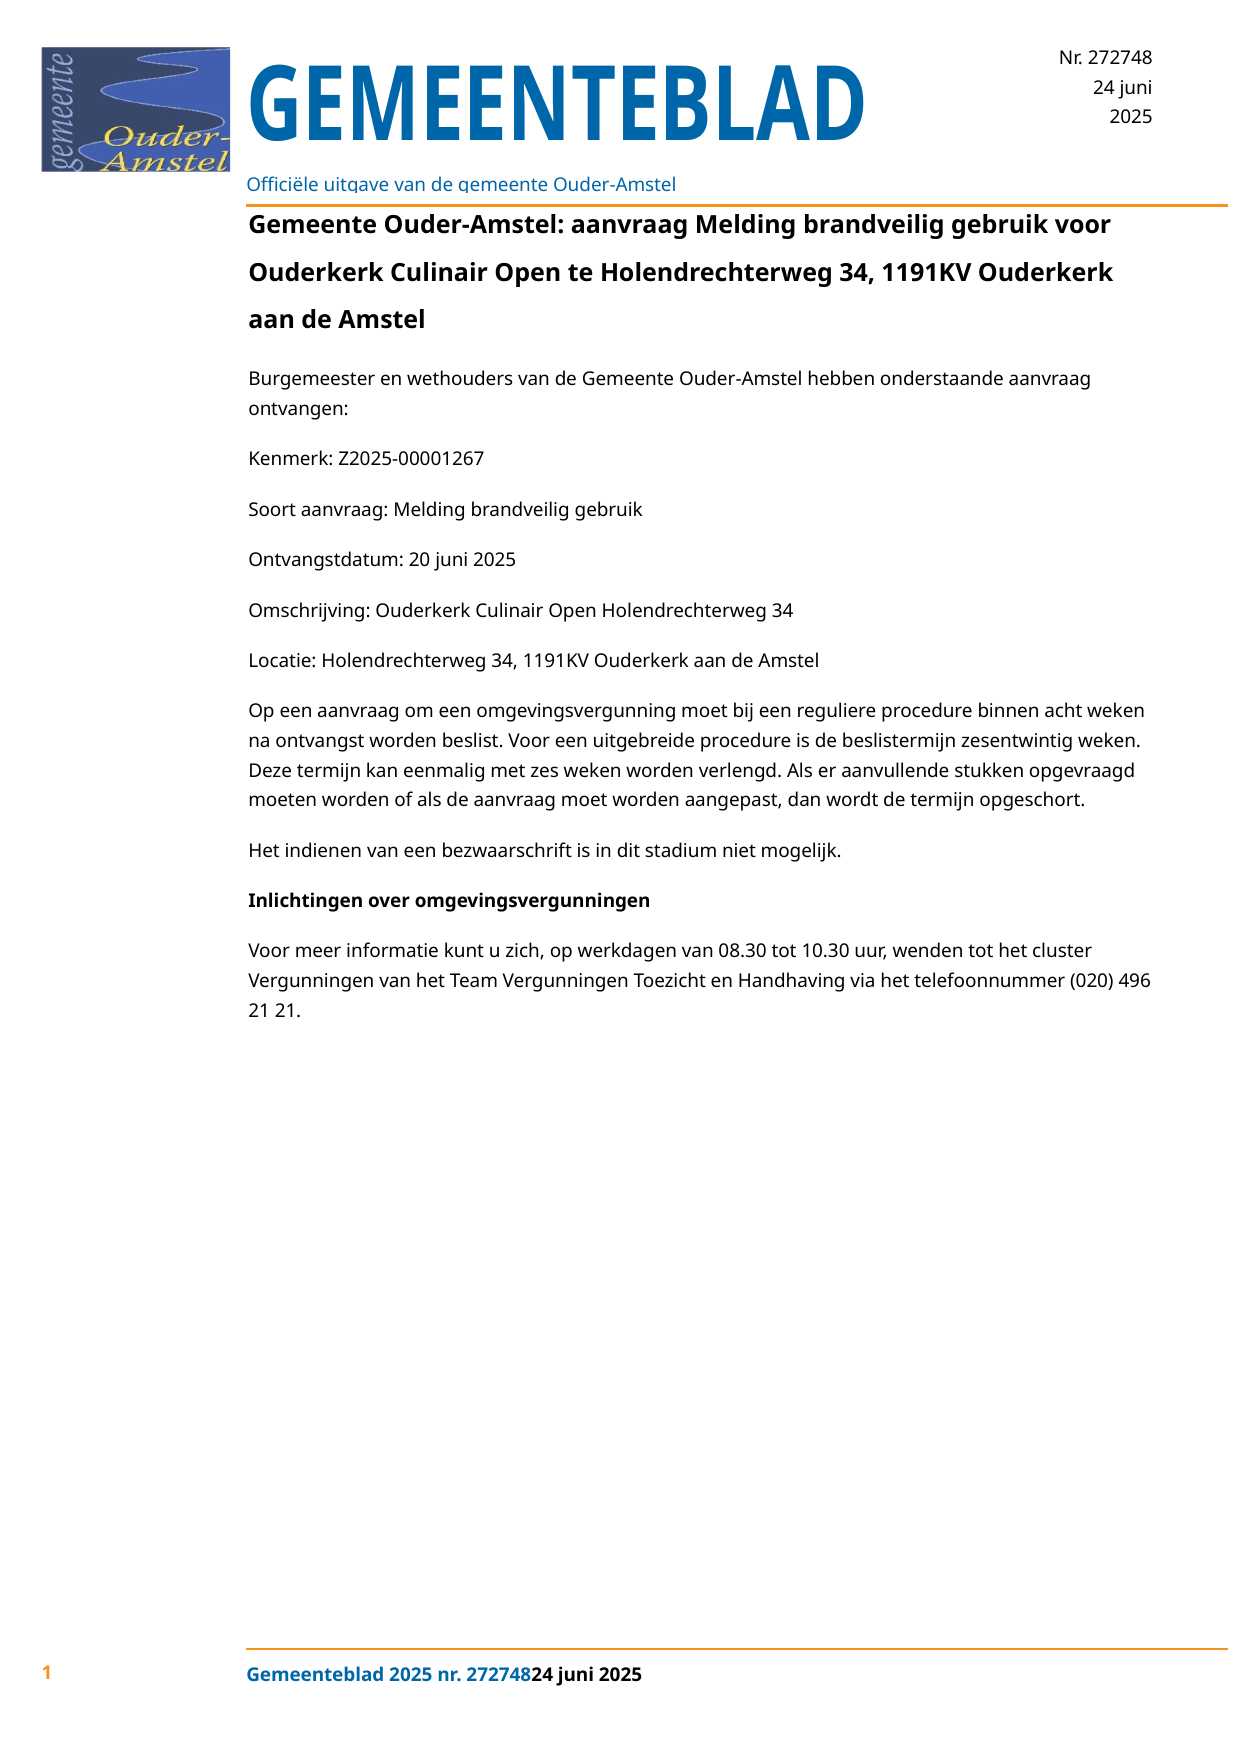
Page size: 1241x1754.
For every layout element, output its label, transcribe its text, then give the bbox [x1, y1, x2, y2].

text Voor meer informatie kunt u zich, op werkdagen van 08.30 tot 10.30 uur, wenden tot het cluster Vergunningen van het Team Vergunningen Toezicht en Handhaving via het telefoonnummer (020) 496 21 21. [248, 938, 1152, 1022]
text Op een aanvraag om een omgevingsvergunning moet bij een reguliere procedure binnen acht weken na ontvangst worden beslist. Voor een uitgebreide procedure is de beslistermijn zesentwintig weken. Deze termijn kan eenmalig met zes weken worden verlengd. Als er aanvullende stukken opgevraagd moeten worden of als de aanvraag moet worden aangepast, dan wordt de termijn opgeschort. [248, 698, 1152, 812]
text Locatie: Holendrechterweg 34, 1191KV Ouderkerk aan de Amstel [248, 647, 1152, 673]
text Soort aanvraag: Melding brandveilig gebruik [248, 496, 1152, 522]
text Ontvangstdatum: 20 juni 2025 [248, 546, 1152, 572]
text Het indienen van een bezwaarschrift is in dit stadium niet mogelijk. [248, 837, 1152, 862]
text Burgemeester en wethouders van de Gemeente Ouder-Amstel hebben onderstaande aanvraag ontvangen: [248, 366, 1152, 421]
picture [41, 47, 231, 172]
text Gemeente Ouder-Amstel: aanvraag Melding brandveilig gebruik voor Ouderkerk Culinair Open te Holendrechterweg 34, 1191KV Ouderkerk aan de Amstel [248, 207, 1152, 336]
text Inlichtingen over omgevingsvergunningen [248, 887, 1152, 913]
text Omschrijving: Ouderkerk Culinair Open Holendrechterweg 34 [248, 597, 1152, 622]
text Kenmerk: Z2025-00001267 [248, 446, 1152, 471]
